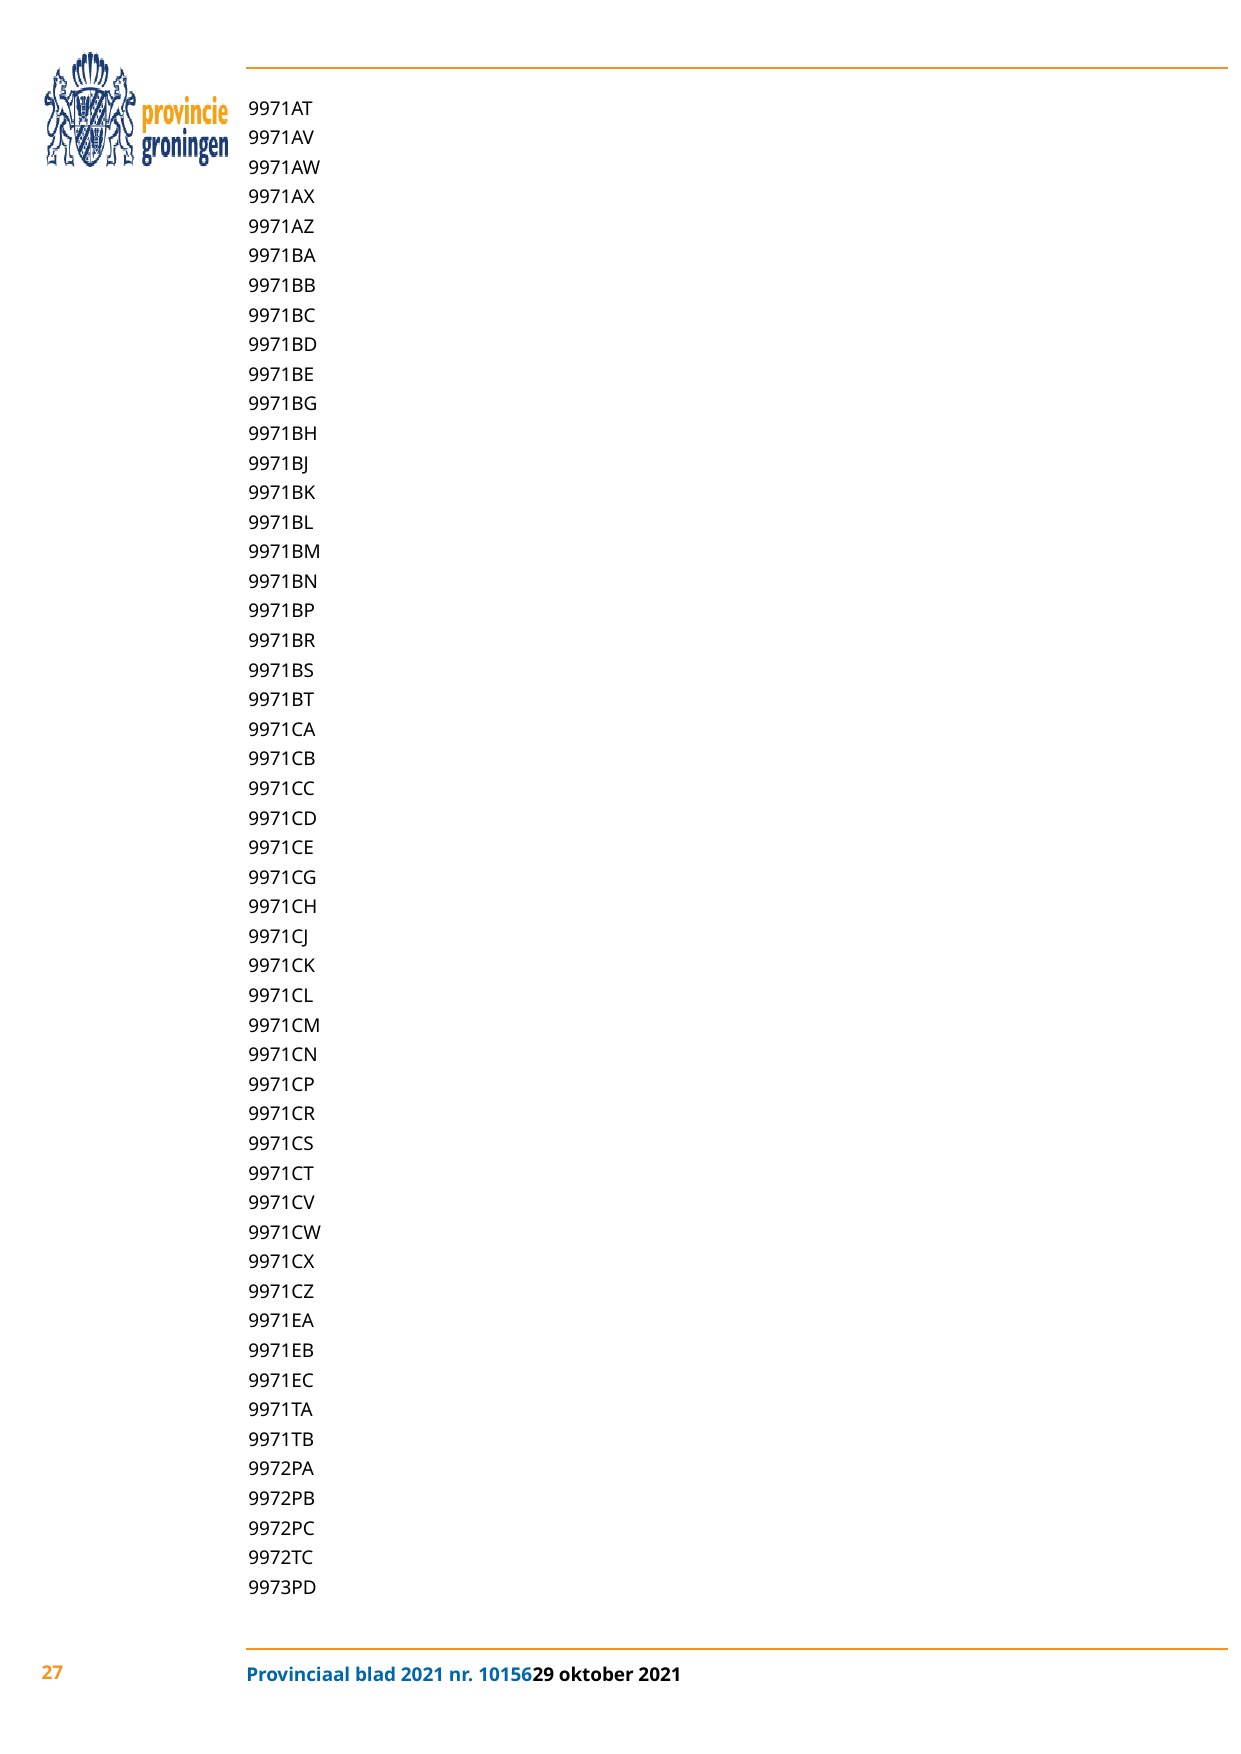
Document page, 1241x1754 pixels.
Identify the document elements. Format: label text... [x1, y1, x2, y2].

text 9971CM [248, 1012, 1152, 1038]
text 9971BL [248, 509, 1152, 535]
text 9971BN [248, 568, 1152, 594]
text 9971AT [248, 95, 1152, 121]
text 9971BB [248, 272, 1152, 298]
text 9971CW [248, 1219, 1152, 1245]
text 9971AW [248, 154, 1152, 180]
text 9971CT [248, 1160, 1152, 1186]
text 9971BT [248, 686, 1152, 712]
text 9971BJ [248, 450, 1152, 476]
text 9971BA [248, 243, 1152, 268]
text 9971CB [248, 746, 1152, 771]
text 9972PB [248, 1485, 1152, 1511]
picture [41, 47, 231, 172]
text 9971CN [248, 1041, 1152, 1067]
text 9971BC [248, 302, 1152, 328]
text 9971CV [248, 1189, 1152, 1215]
text 9971CG [248, 864, 1152, 890]
text 9971BM [248, 538, 1152, 564]
text 9972TC [248, 1544, 1152, 1570]
text 9971CK [248, 953, 1152, 978]
text 9971BS [248, 657, 1152, 683]
text 9973PD [248, 1574, 1152, 1600]
text 9971EC [248, 1367, 1152, 1393]
text 9971CE [248, 834, 1152, 860]
text 9971CH [248, 893, 1152, 919]
text 9971CZ [248, 1278, 1152, 1304]
text 9971BR [248, 627, 1152, 653]
text 9971CP [248, 1071, 1152, 1097]
text 9971BP [248, 598, 1152, 623]
text 9971BK [248, 479, 1152, 505]
text 9971AZ [248, 213, 1152, 239]
text 9971AV [248, 124, 1152, 150]
text 9971AX [248, 183, 1152, 209]
text 9971CS [248, 1130, 1152, 1156]
text 9971CA [248, 716, 1152, 742]
text 9972PC [248, 1515, 1152, 1541]
text 9971CC [248, 775, 1152, 801]
text 9971TA [248, 1396, 1152, 1422]
text 9971CJ [248, 923, 1152, 949]
text 9971CD [248, 805, 1152, 831]
text 9971BE [248, 361, 1152, 387]
text 9972PA [248, 1456, 1152, 1481]
text 9971CL [248, 982, 1152, 1008]
text 9971CX [248, 1248, 1152, 1274]
text 9971BD [248, 331, 1152, 357]
text 9971BH [248, 420, 1152, 446]
text 9971TB [248, 1426, 1152, 1452]
text 9971EB [248, 1337, 1152, 1363]
text 9971EA [248, 1308, 1152, 1333]
text 9971BG [248, 391, 1152, 416]
text 9971CR [248, 1101, 1152, 1126]
